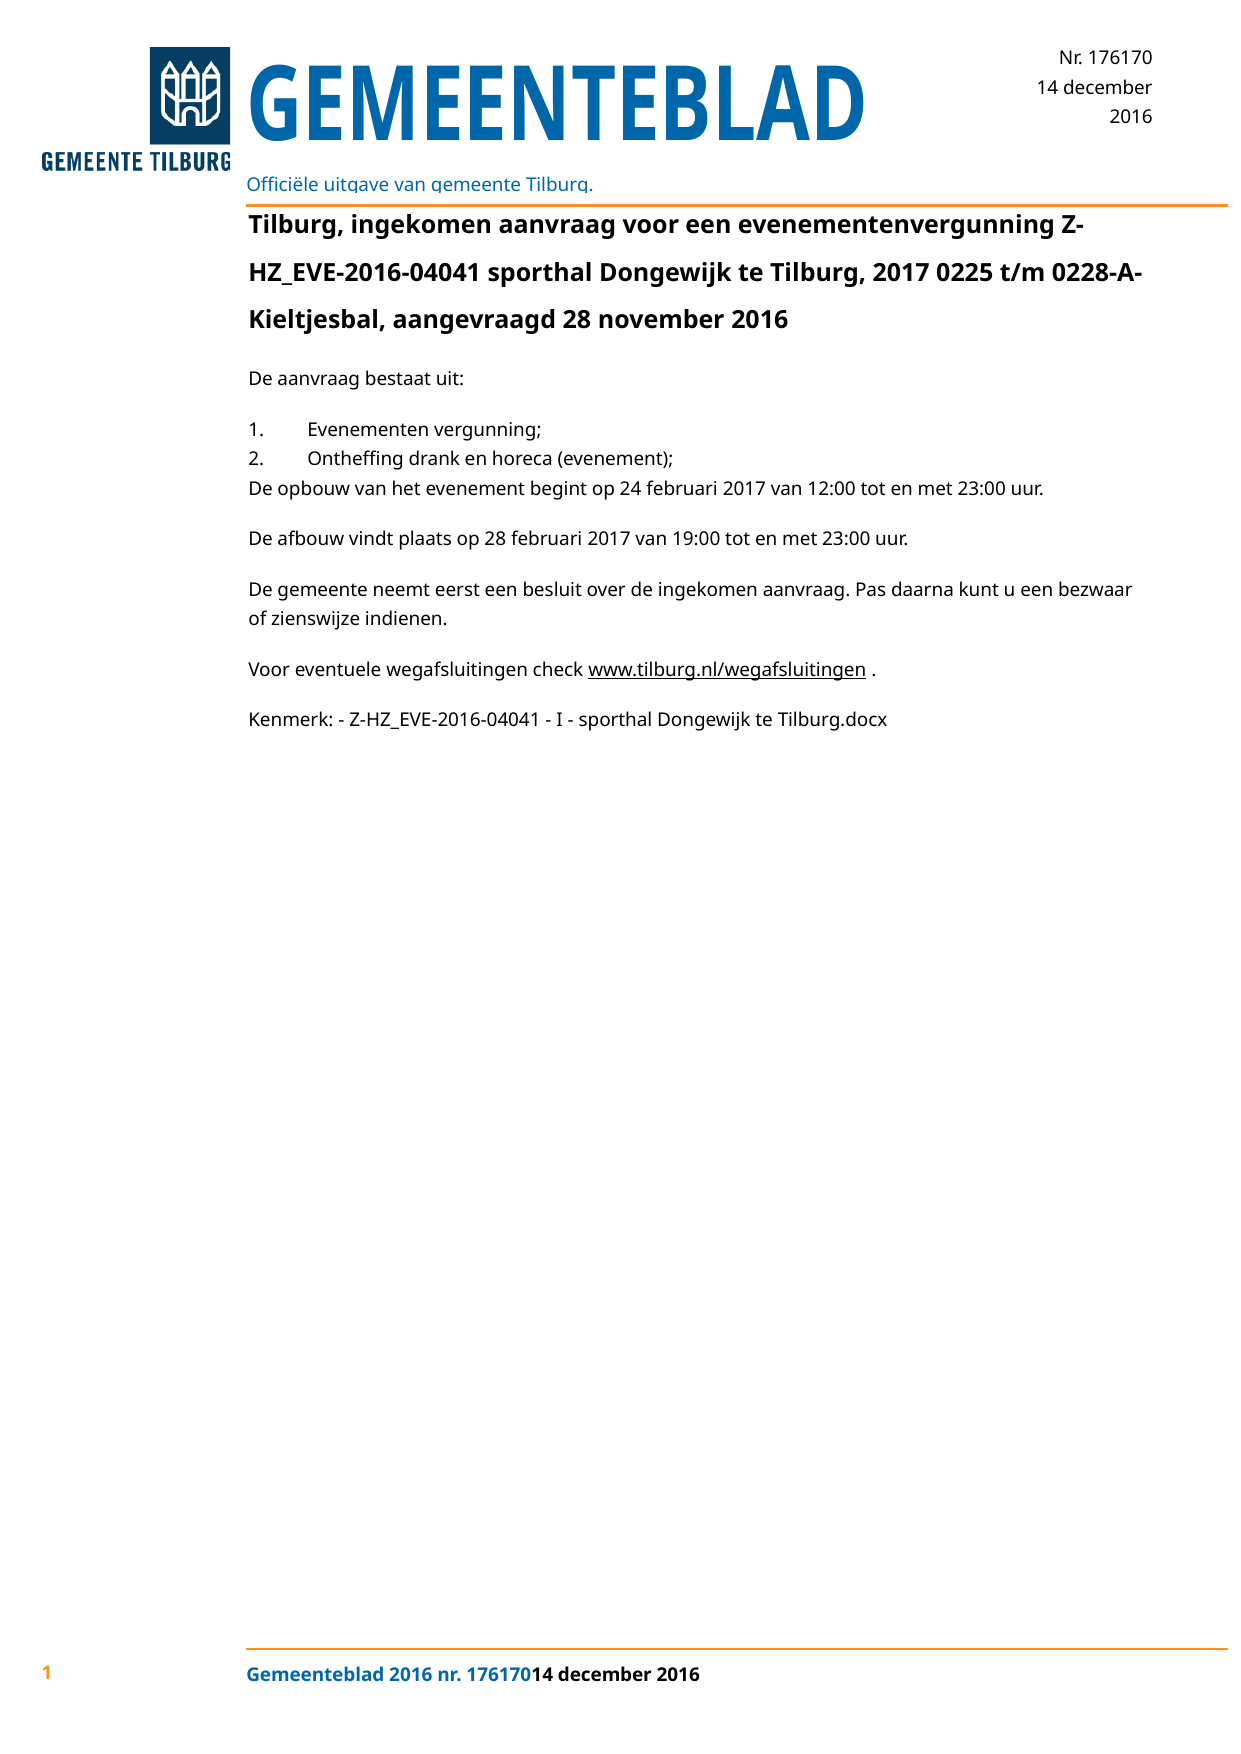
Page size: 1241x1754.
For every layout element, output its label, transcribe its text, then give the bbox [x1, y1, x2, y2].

text Kenmerk: - Z-HZ_EVE-2016-04041 - I - sporthal Dongewijk te Tilburg.docx [248, 706, 1152, 732]
picture [41, 47, 231, 172]
text Tilburg, ingekomen aanvraag voor een evenementenvergunning Z-HZ_EVE-2016-04041 sporthal Dongewijk te Tilburg, 2017 0225 t/m 0228-A-Kieltjesbal, aangevraagd 28 november 2016 [248, 207, 1152, 336]
text Voor eventuele wegafsluitingen check www.tilburg.nl/wegafsluitingen . [248, 656, 1152, 682]
text De opbouw van het evenement begint op 24 februari 2017 van 12:00 tot en met 23:00 uur. [248, 475, 1152, 501]
text De aanvraag bestaat uit: [248, 366, 1152, 391]
list Ontheffing drank en horeca (evenement); [248, 446, 1152, 471]
list Evenementen vergunning; [248, 416, 1152, 442]
text De afbouw vindt plaats op 28 februari 2017 van 19:00 tot en met 23:00 uur. [248, 526, 1152, 551]
text De gemeente neemt eerst een besluit over de ingekomen aanvraag. Pas daarna kunt u een bezwaar of zienswijze indienen. [248, 576, 1152, 631]
